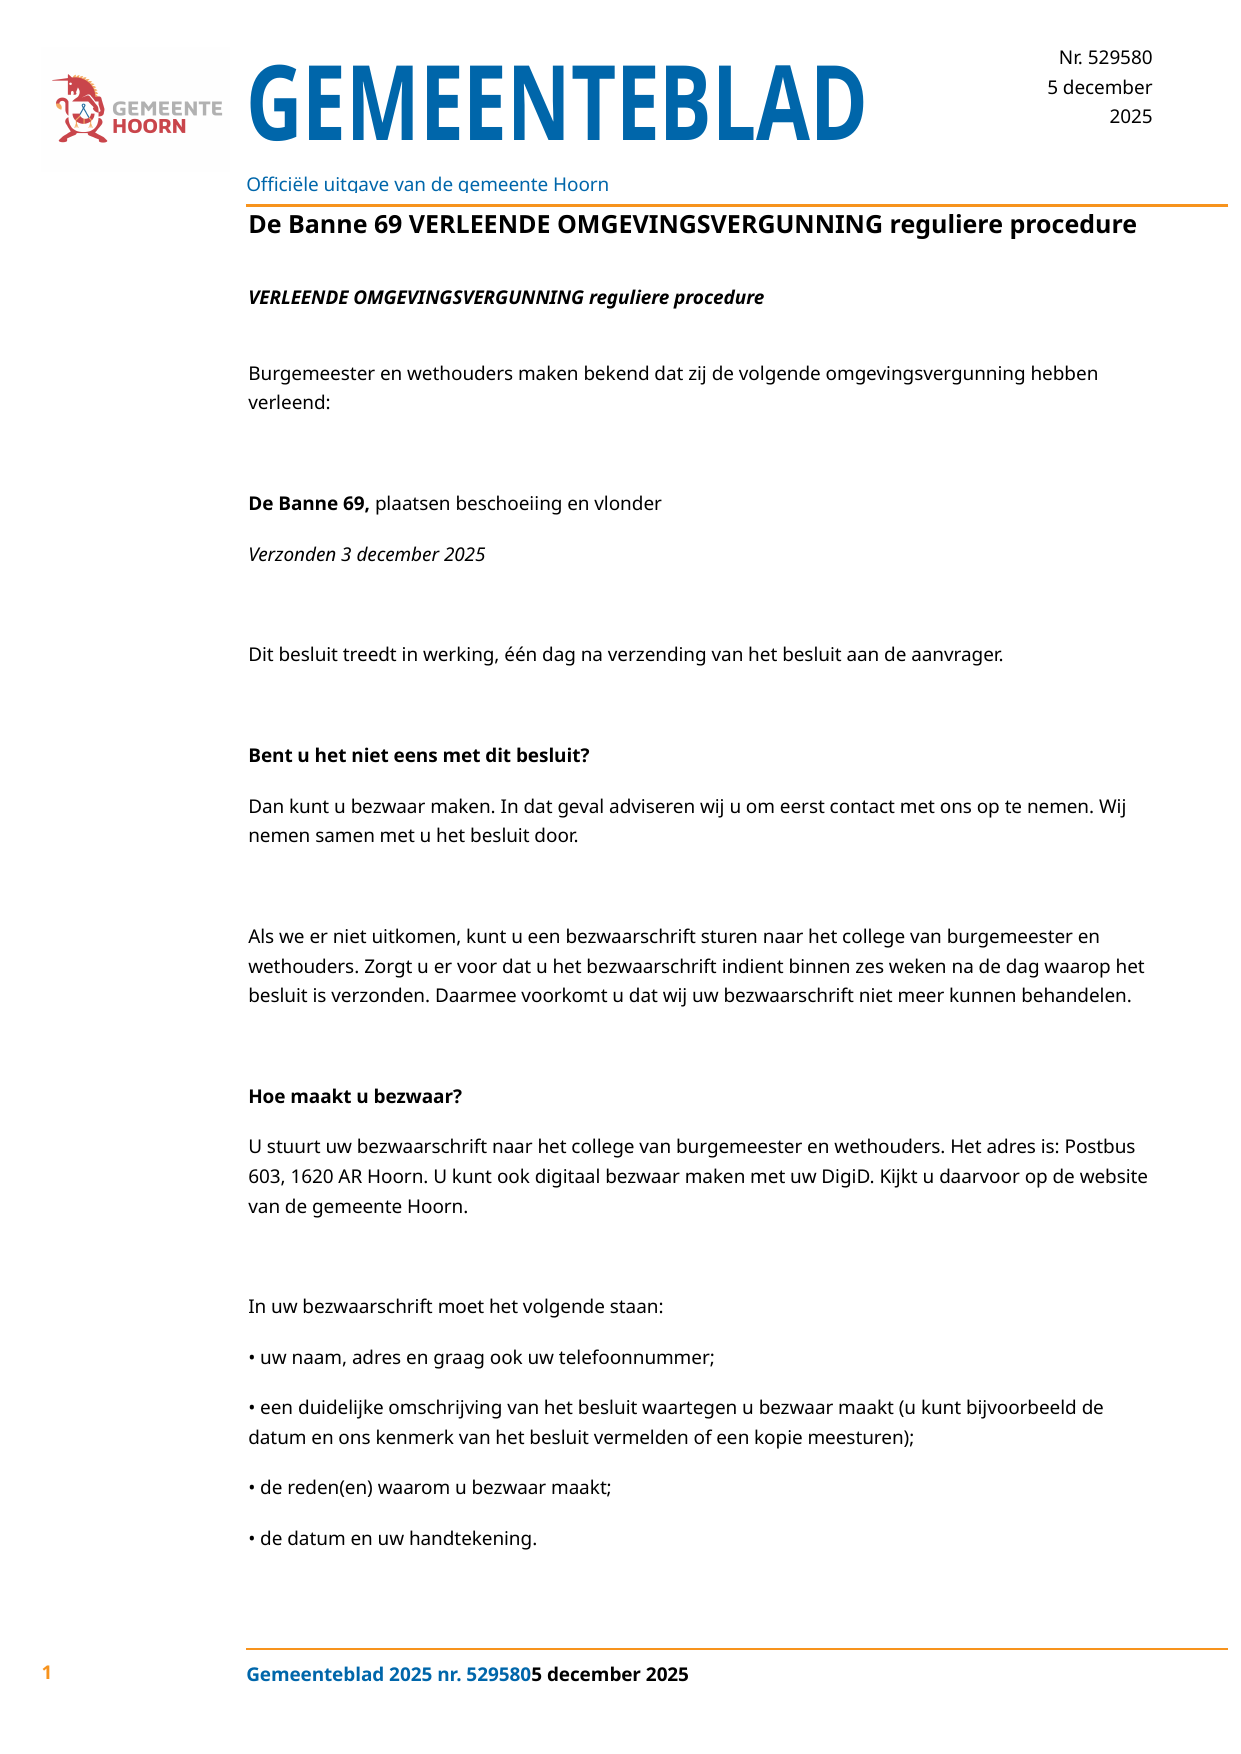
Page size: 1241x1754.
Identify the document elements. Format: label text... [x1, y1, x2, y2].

text • de datum en uw handtekening. [248, 1525, 1152, 1551]
text U stuurt uw bezwaarschrift naar het college van burgemeester en wethouders. Het adres is: Postbus 603, 1620 AR Hoorn. U kunt ook digitaal bezwaar maken met uw DigiD. Kijkt u daarvoor op de website van de gemeente Hoorn. [248, 1134, 1152, 1219]
text Dit besluit treedt in werking, één dag na verzending van het besluit aan de aanvrager. [248, 642, 1152, 667]
text In uw bezwaarschrift moet het volgende staan: [248, 1294, 1152, 1319]
text Als we er niet uitkomen, kunt u een bezwaarschrift sturen naar het college van burgemeester en wethouders. Zorgt u er voor dat u het bezwaarschrift indient binnen zes weken na de dag waarop het besluit is verzonden. Daarmee voorkomt u dat wij uw bezwaarschrift niet meer kunnen behandelen. [248, 923, 1152, 1008]
text • een duidelijke omschrijving van het besluit waartegen u bezwaar maakt (u kunt bijvoorbeeld de datum en ons kenmerk van het besluit vermelden of een kopie meesturen); [248, 1394, 1152, 1450]
text VERLEENDE OMGEVINGSVERGUNNING reguliere procedure [248, 284, 1152, 309]
text Verzonden 3 december 2025 [248, 541, 1152, 567]
text De Banne 69 VERLEENDE OMGEVINGSVERGUNNING reguliere procedure [248, 207, 1152, 241]
text • uw naam, adres en graag ook uw telefoonnummer; [248, 1344, 1152, 1370]
picture [41, 47, 231, 172]
text Burgemeester en wethouders maken bekend dat zij de volgende omgevingsvergunning hebben verleend: [248, 360, 1152, 415]
text Hoe maakt u bezwaar? [248, 1083, 1152, 1109]
text Dan kunt u bezwaar maken. In dat geval adviseren wij u om eerst contact met ons op te nemen. Wij nemen samen met u het besluit door. [248, 793, 1152, 848]
text • de reden(en) waarom u bezwaar maakt; [248, 1474, 1152, 1500]
text Bent u het niet eens met dit besluit? [248, 742, 1152, 768]
text De Banne 69, plaatsen beschoeiing en vlonder [248, 490, 1152, 516]
